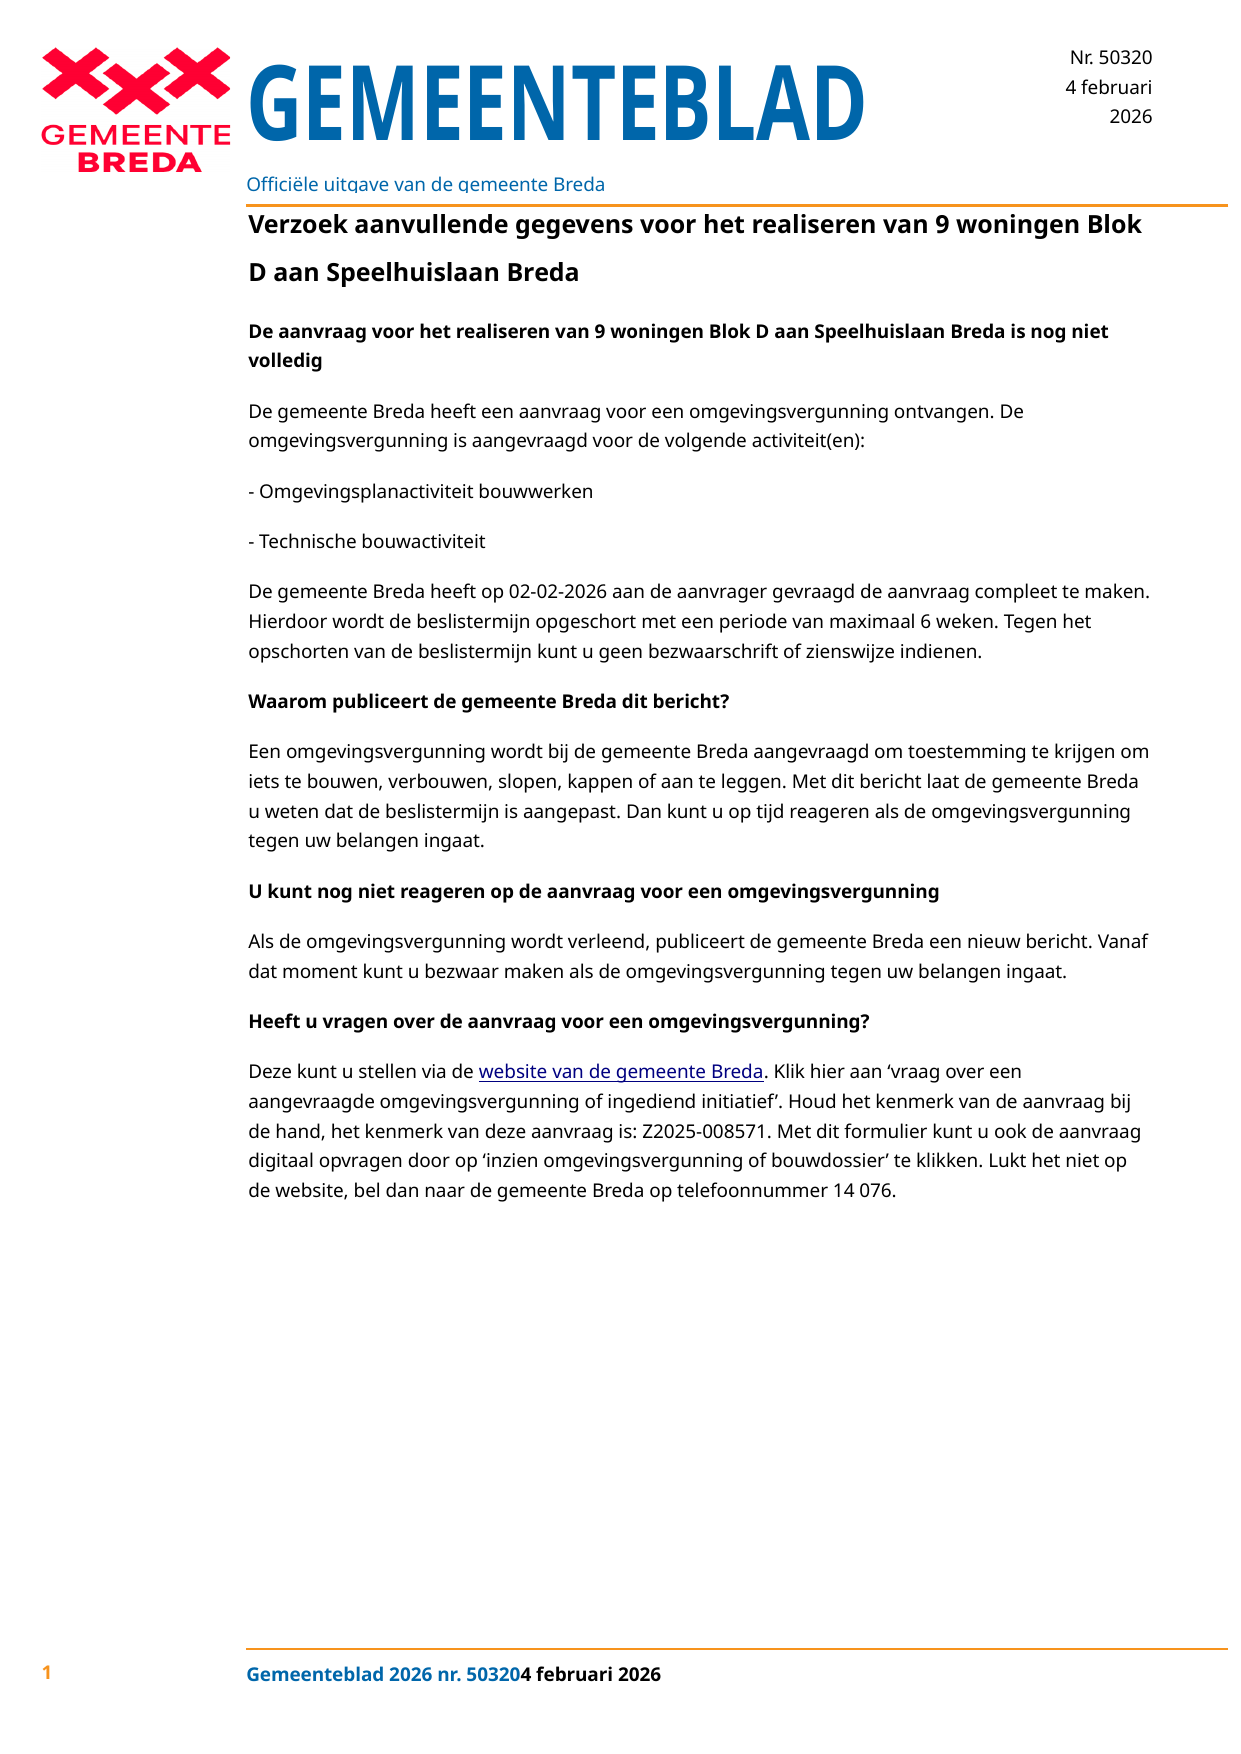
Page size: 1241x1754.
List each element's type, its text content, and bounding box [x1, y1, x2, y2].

text U kunt nog niet reageren op de aanvraag voor een omgevingsvergunning [248, 878, 1152, 904]
text Waarom publiceert de gemeente Breda dit bericht? [248, 688, 1152, 714]
text De gemeente Breda heeft een aanvraag voor een omgevingsvergunning ontvangen. De omgevingsvergunning is aangevraagd voor de volgende activiteit(en): [248, 398, 1152, 453]
text Verzoek aanvullende gegevens voor het realiseren van 9 woningen Blok D aan Speelhuislaan Breda [248, 207, 1152, 288]
text Een omgevingsvergunning wordt bij de gemeente Breda aangevraagd om toestemming te krijgen om iets te bouwen, verbouwen, slopen, kappen of aan te leggen. Met dit bericht laat de gemeente Breda u weten dat de beslistermijn is aangepast. Dan kunt u op tijd reageren als de omgevingsvergunning tegen uw belangen ingaat. [248, 739, 1152, 853]
text Als de omgevingsvergunning wordt verleend, publiceert de gemeente Breda een nieuw bericht. Vanaf dat moment kunt u bezwaar maken als de omgevingsvergunning tegen uw belangen ingaat. [248, 928, 1152, 984]
text De gemeente Breda heeft op 02-02-2026 aan de aanvrager gevraagd de aanvraag compleet te maken. Hierdoor wordt de beslistermijn opgeschort met een periode van maximaal 6 weken. Tegen het opschorten van de beslistermijn kunt u geen bezwaarschrift of zienswijze indienen. [248, 579, 1152, 664]
text De aanvraag voor het realiseren van 9 woningen Blok D aan Speelhuislaan Breda is nog niet volledig [248, 318, 1152, 373]
text - Technische bouwactiviteit [248, 528, 1152, 554]
text Deze kunt u stellen via de website van de gemeente Breda. Klik hier aan ‘vraag over een aangevraagde omgevingsvergunning of ingediend initiatief’. Houd het kenmerk van de aanvraag bij de hand, het kenmerk van deze aanvraag is: Z2025-008571. Met dit formulier kunt u ook de aanvraag digitaal opvragen door op ‘inzien omgevingsvergunning of bouwdossier’ te klikken. Lukt het niet op de website, bel dan naar de gemeente Breda op telefoonnummer 14 076. [248, 1059, 1152, 1203]
text Heeft u vragen over de aanvraag voor een omgevingsvergunning? [248, 1008, 1152, 1034]
text - Omgevingsplanactiviteit bouwwerken [248, 478, 1152, 504]
picture [41, 47, 231, 172]
